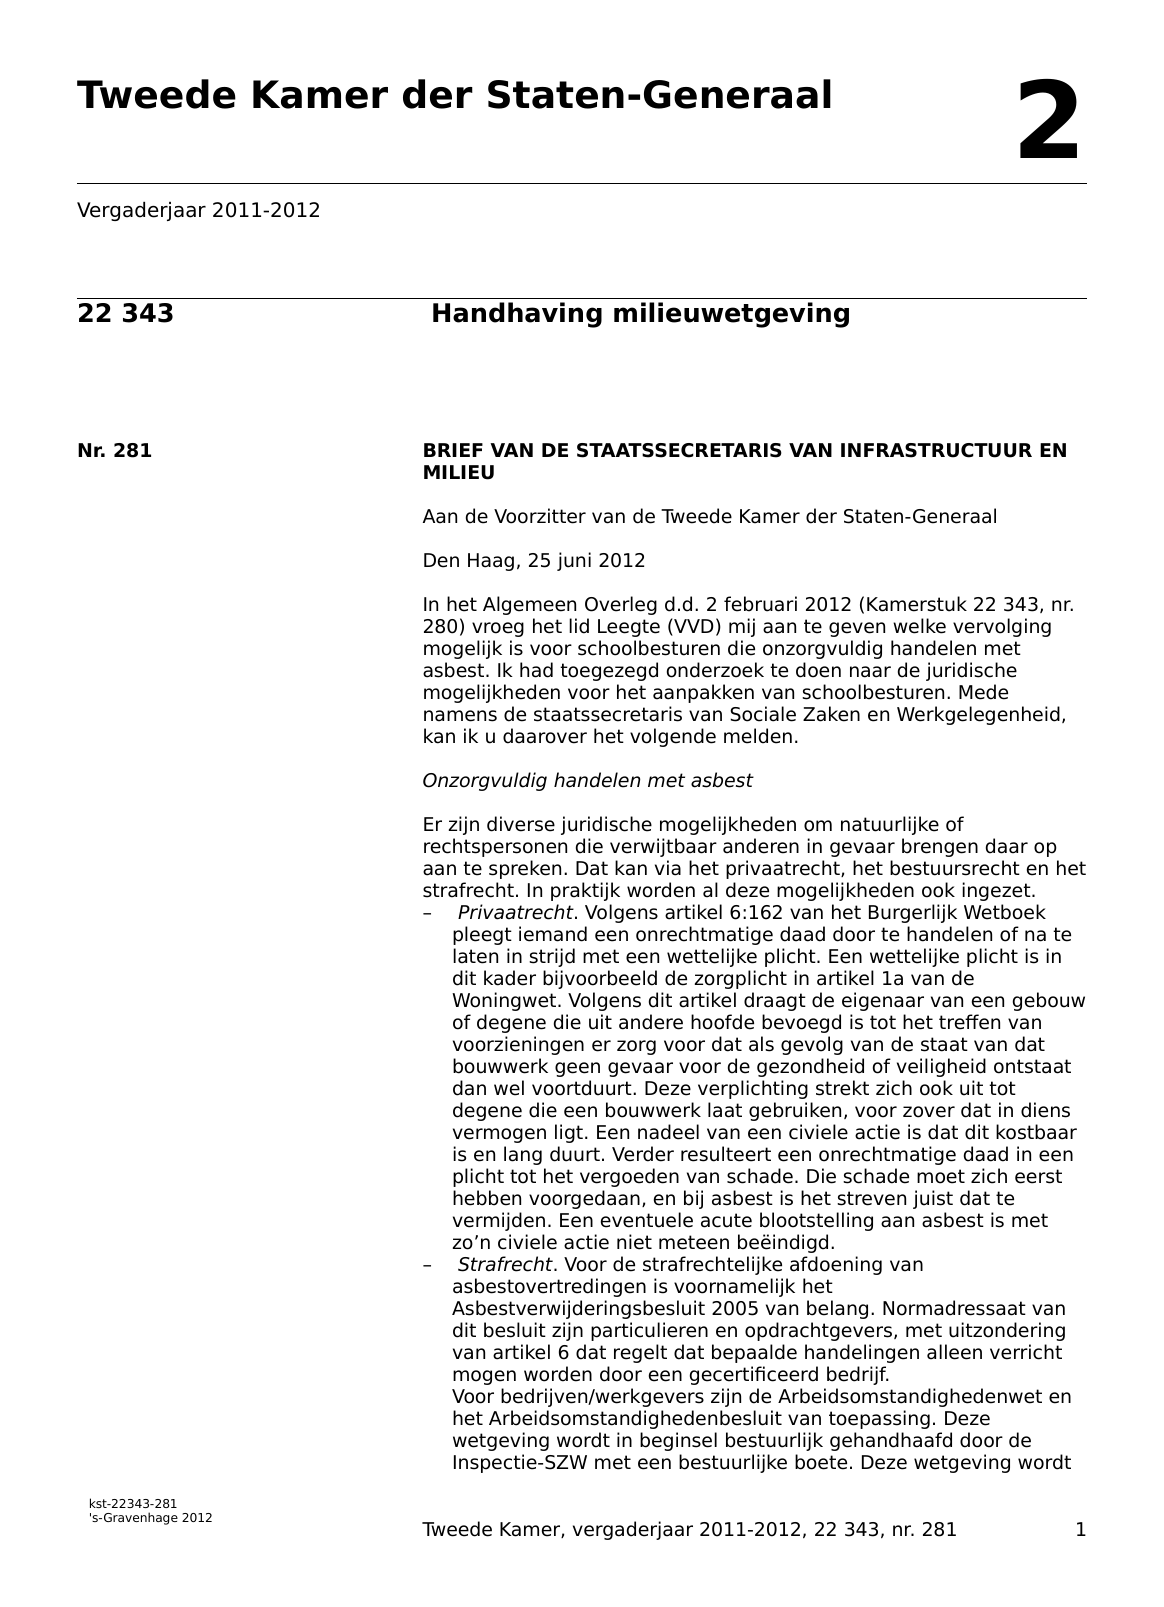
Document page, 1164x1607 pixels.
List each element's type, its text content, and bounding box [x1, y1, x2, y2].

text Voor bedrijven/werkgevers zijn de Arbeidsomstandighedenwet en het Arbeidsomstandighedenbesluit van toepassing. Deze wetgeving wordt in beginsel bestuurlijk gehandhaafd door de Inspectie-SZW met een bestuurlijke boete. Deze wetgeving wordt [452, 1386, 1087, 1474]
text – Privaatrecht. Volgens artikel 6:162 van het Burgerlijk Wetboek pleegt iemand een onrechtmatige daad door te handelen of na te laten in strijd met een wettelijke plicht. Een wettelijke plicht is in dit kader bijvoorbeeld de zorgplicht in artikel 1a van de Woningwet. Volgens dit artikel draagt de eigenaar van een gebouw of degene die uit andere hoofde bevoegd is tot het treffen van voorzieningen er zorg voor dat als gevolg van de staat van dat bouwwerk geen gevaar voor de gezondheid of veiligheid ontstaat dan wel voortduurt. Deze verplichting strekt zich ook uit tot degene die een bouwwerk laat gebruiken, voor zover dat in diens vermogen ligt. Een nadeel van een civiele actie is dat dit kostbaar is en lang duurt. Verder resulteert een onrechtmatige daad in een plicht tot het vergoeden van schade. Die schade moet zich eerst hebben voorgedaan, en bij asbest is het streven juist dat te vermijden. Een eventuele acute blootstelling aan asbest is met zo’n civiele actie niet meteen beëindigd. [422, 902, 1087, 1254]
text – Strafrecht. Voor de strafrechtelijke afdoening van asbestovertredingen is voornamelijk het Asbestverwijderingsbesluit 2005 van belang. Normadressaat van dit besluit zijn particulieren en opdrachtgevers, met uitzondering van artikel 6 dat regelt dat bepaalde handelingen alleen verricht mogen worden door een gecertificeerd bedrijf. [422, 1254, 1087, 1386]
table_header 2 [886, 59, 1087, 183]
text Den Haag, 25 juni 2012 [422, 550, 1087, 572]
text 's-Gravenhage 2012 [88, 1511, 323, 1525]
text Aan de Voorzitter van de Tweede Kamer der Staten-Generaal [422, 506, 1087, 528]
table_header Tweede Kamer der Staten-Generaal [77, 59, 886, 183]
text In het Algemeen Overleg d.d. 2 februari 2012 (Kamerstuk 22 343, nr. 280) vroeg het lid Leegte (VVD) mij aan te geven welke vervolging mogelijk is voor schoolbesturen die onzorgvuldig handelen met asbest. Ik had toegezegd onderzoek te doen naar de juridische mogelijkheden voor het aanpakken van schoolbesturen. Mede namens de staatssecretaris van Sociale Zaken en Werkgelegenheid, kan ik u daarover het volgende melden. [422, 594, 1087, 748]
text kst-22343-281 [88, 1497, 323, 1511]
subtitle Nr. 281 BRIEF VAN DE STAATSSECRETARIS VAN INFRASTRUCTUUR EN MILIEU [77, 440, 1087, 484]
subtitle Onzorgvuldig handelen met asbest [422, 770, 1087, 792]
subtitle 22 343 Handhaving milieuwetgeving [77, 299, 1087, 329]
table_cell Vergaderjaar 2011-2012 [77, 184, 1087, 298]
text Er zijn diverse juridische mogelijkheden om natuurlijke of rechtspersonen die verwijtbaar anderen in gevaar brengen daar op aan te spreken. Dat kan via het privaatrecht, het bestuursrecht en het strafrecht. In praktijk worden al deze mogelijkheden ook ingezet. [422, 814, 1087, 902]
